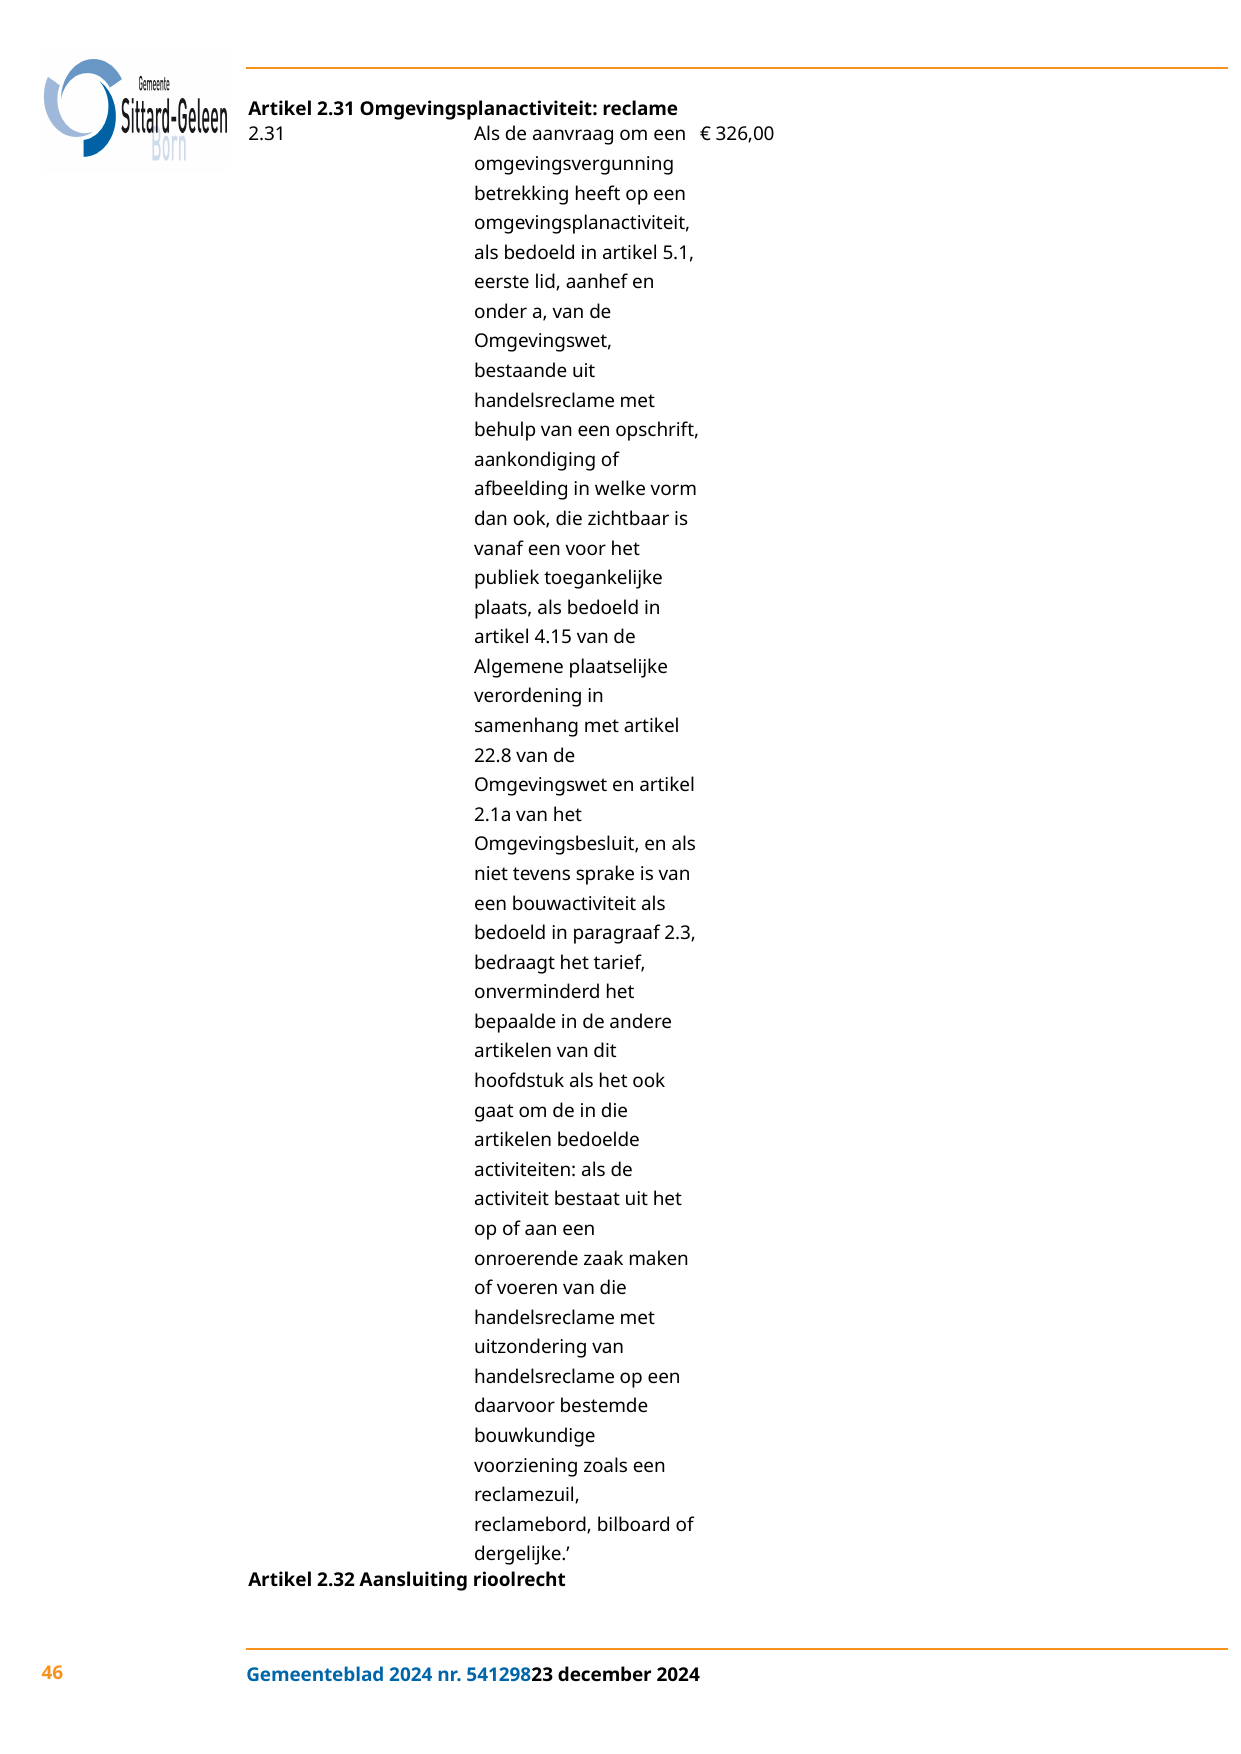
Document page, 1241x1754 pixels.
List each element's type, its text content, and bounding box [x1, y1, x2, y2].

table_cell Artikel 2.32 Aansluiting rioolrecht [248, 1566, 926, 1592]
picture [41, 47, 231, 172]
table_cell 2.31 [248, 121, 474, 1566]
table_cell € 326,00 [700, 121, 926, 1566]
table_cell [926, 95, 1152, 121]
table_cell [926, 1566, 1152, 1592]
table_cell [926, 121, 1152, 1566]
table_cell Artikel 2.31 Omgevingsplanactiviteit: reclame [248, 95, 926, 121]
table_cell Als de aanvraag om een omgevingsvergunning betrekking heeft op een omgevingsplanactiviteit, als bedoeld in artikel 5.1, eerste lid, aanhef en onder a, van de Omgevingswet, bestaande uit handelsreclame met behulp van een opschrift, aankondiging of afbeelding in welke vorm dan ook, die zichtbaar is vanaf een voor het publiek toegankelijke plaats, als bedoeld in artikel 4.15 van de Algemene plaatselijke verordening in samenhang met artikel 22.8 van de Omgevingswet en artikel 2.1a van het Omgevingsbesluit, en als niet tevens sprake is van een bouwactiviteit als bedoeld in paragraaf 2.3, bedraagt het tarief, onverminderd het bepaalde in de andere artikelen van dit hoofdstuk als het ook gaat om de in die artikelen bedoelde activiteiten: als de activiteit bestaat uit het op of aan een onroerende zaak maken of voeren van die handelsreclame met uitzondering van handelsreclame op een daarvoor bestemde bouwkundige voorziening zoals een reclamezuil, reclamebord, bilboard of dergelijke.’ [474, 121, 700, 1566]
